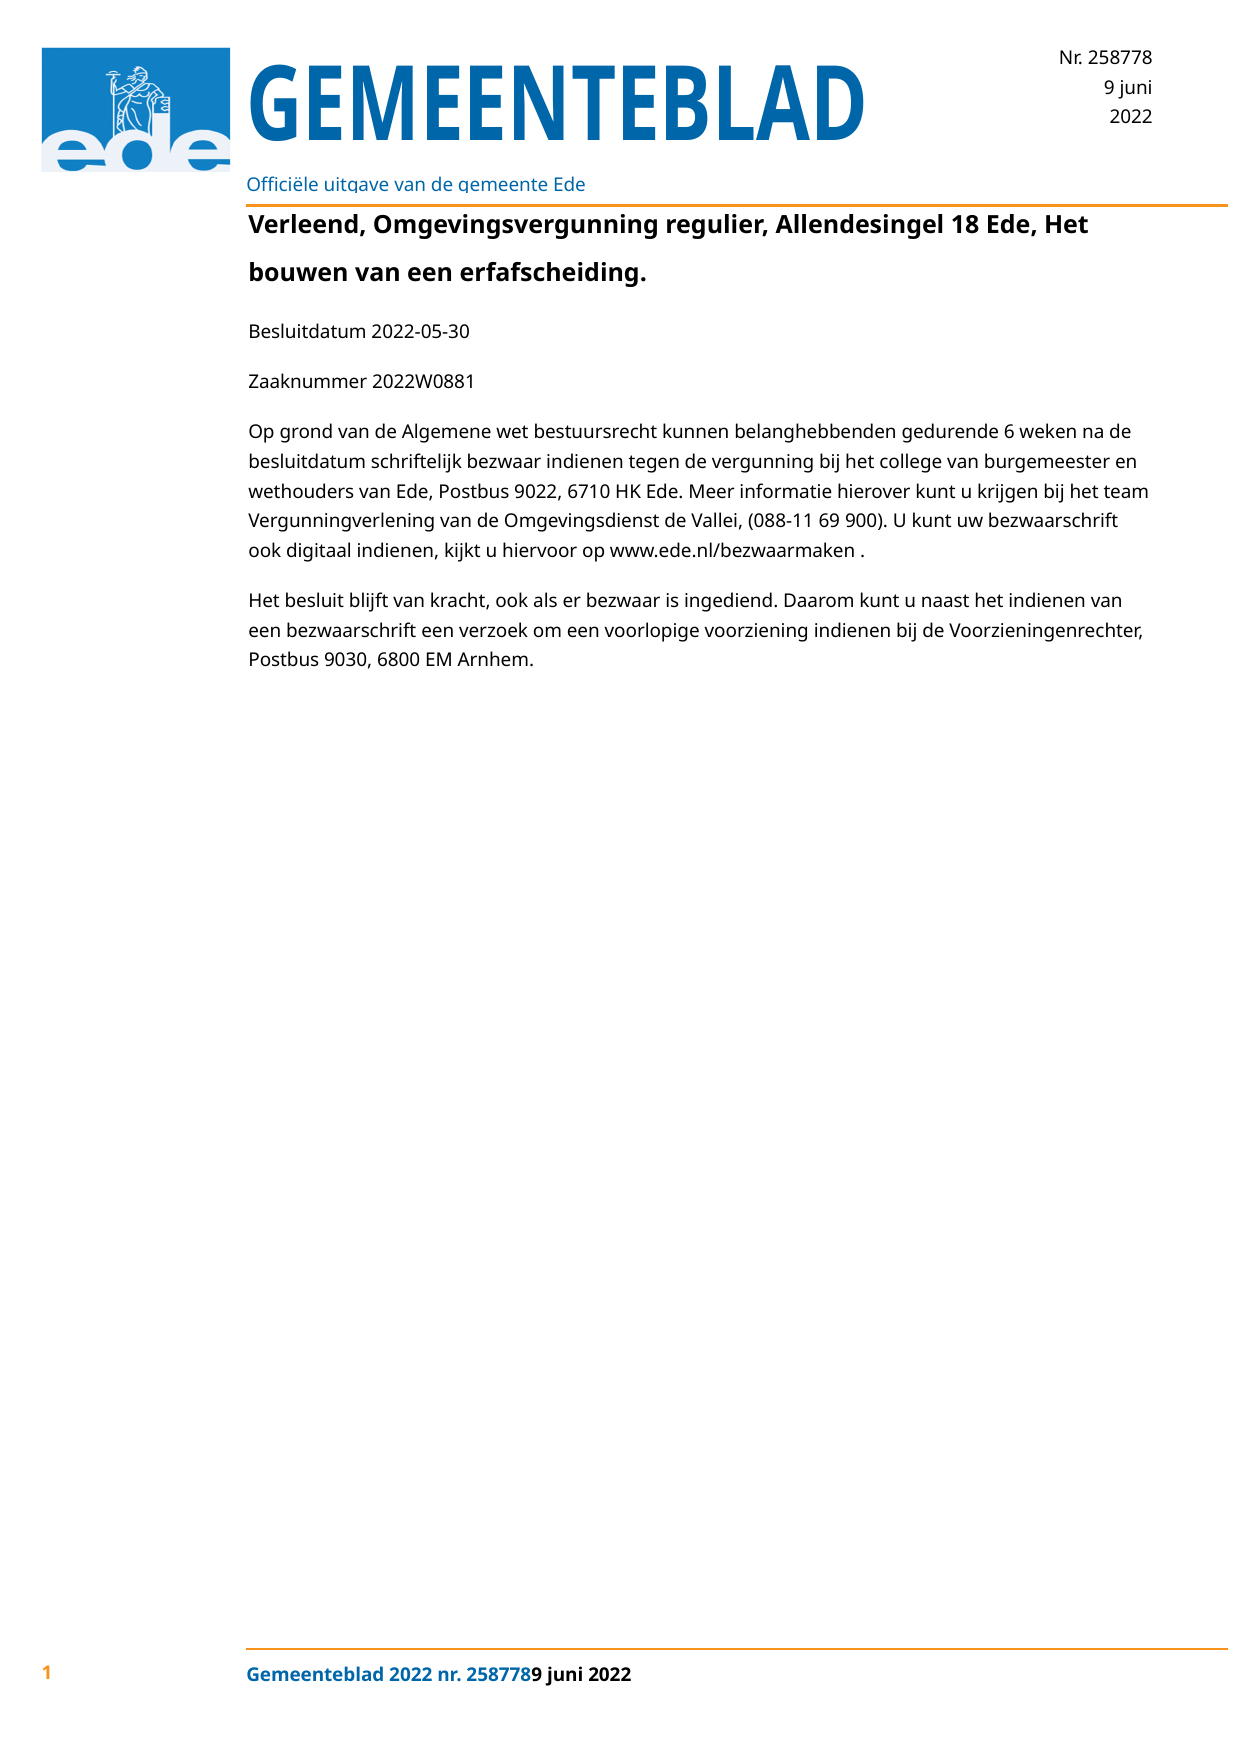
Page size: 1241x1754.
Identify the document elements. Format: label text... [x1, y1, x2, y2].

text Verleend, Omgevingsvergunning regulier, Allendesingel 18 Ede, Het bouwen van een erfafscheiding. [248, 207, 1152, 288]
text Zaaknummer 2022W0881 [248, 368, 1152, 394]
text Besluitdatum 2022-05-30 [248, 318, 1152, 344]
picture [41, 47, 231, 172]
text Het besluit blijft van kracht, ook als er bezwaar is ingediend. Daarom kunt u naast het indienen van een bezwaarschrift een verzoek om een voorlopige voorziening indienen bij de Voorzieningenrechter, Postbus 9030, 6800 EM Arnhem. [248, 587, 1152, 672]
text Op grond van de Algemene wet bestuursrecht kunnen belanghebbenden gedurende 6 weken na de besluitdatum schriftelijk bezwaar indienen tegen de vergunning bij het college van burgemeester en wethouders van Ede, Postbus 9022, 6710 HK Ede. Meer informatie hierover kunt u krijgen bij het team Vergunningverlening van de Omgevingsdienst de Vallei, (088-11 69 900). U kunt uw bezwaarschrift ook digitaal indienen, kijkt u hiervoor op www.ede.nl/bezwaarmaken . [248, 419, 1152, 563]
